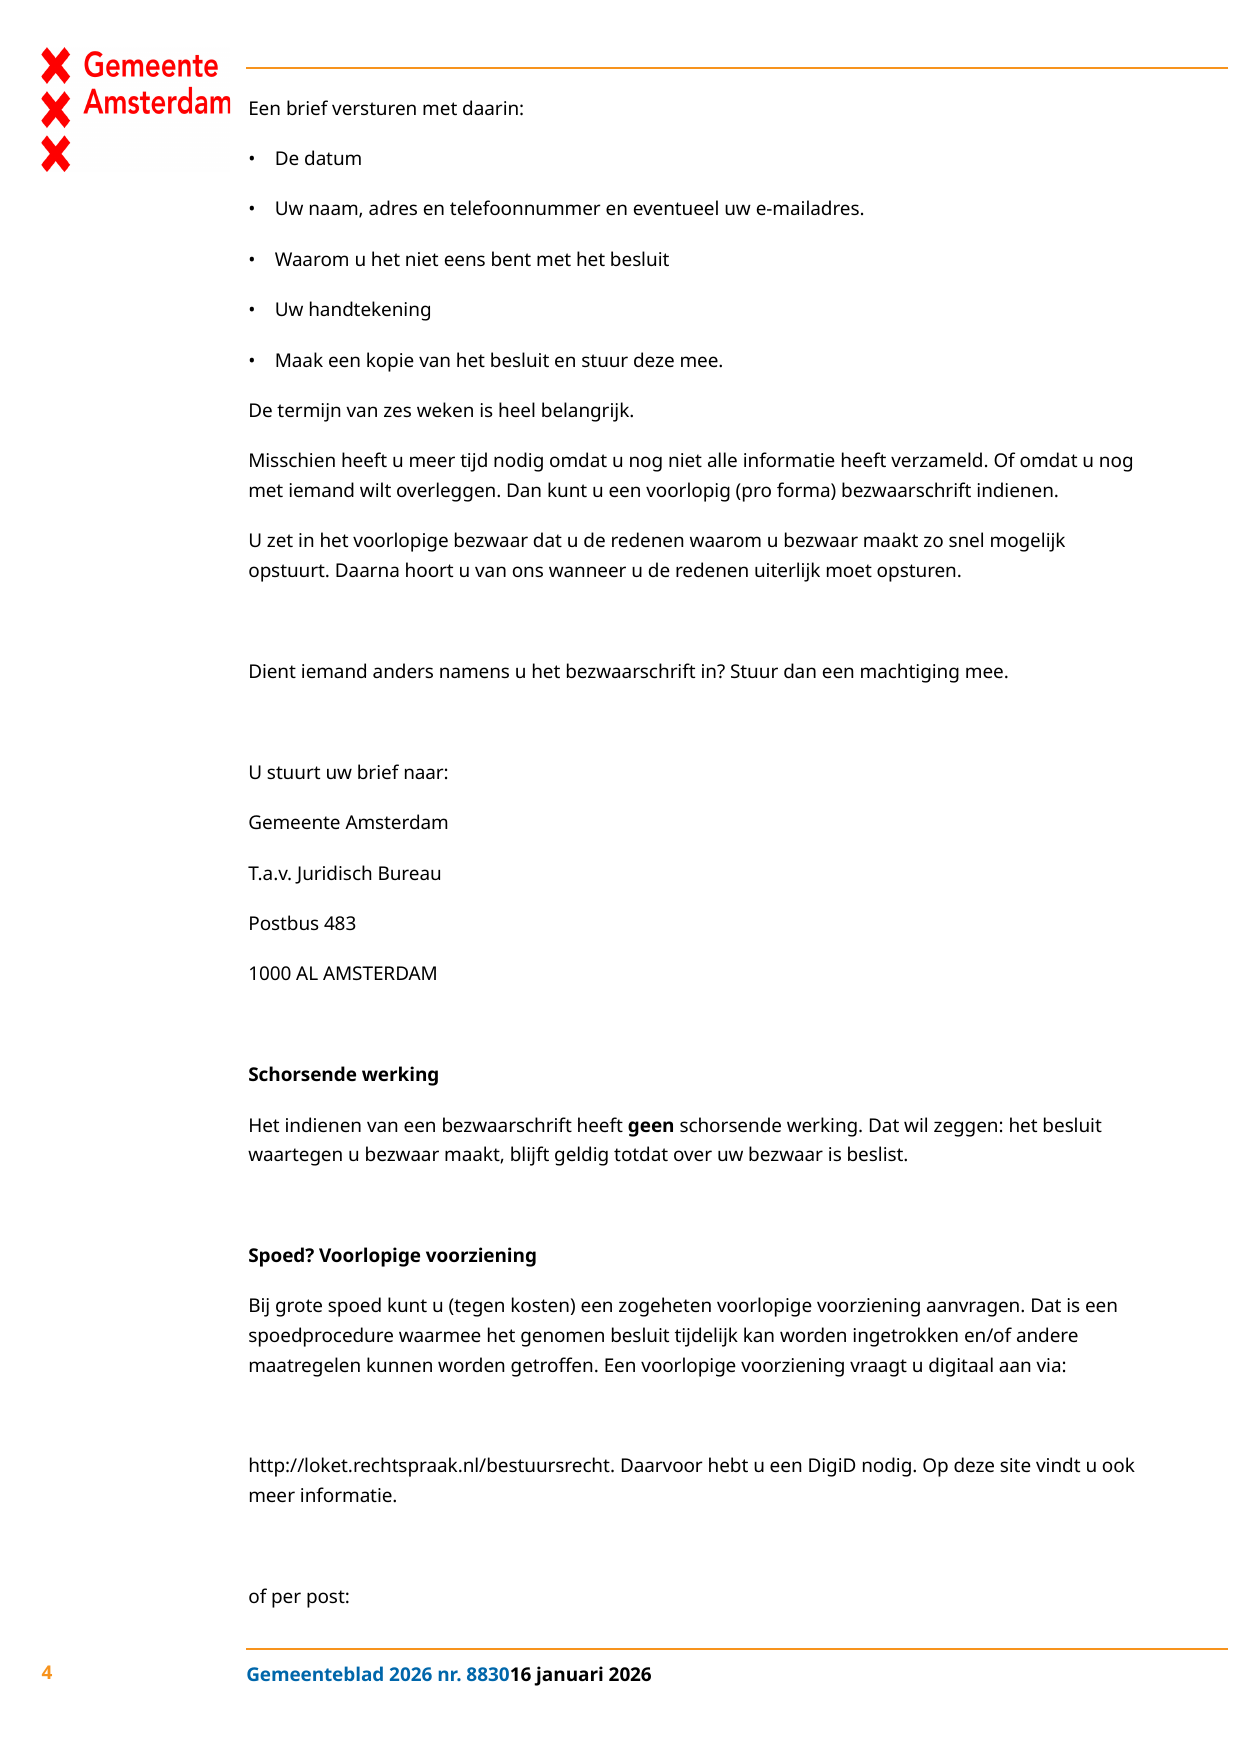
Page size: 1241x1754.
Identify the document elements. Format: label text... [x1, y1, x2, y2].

picture [41, 47, 231, 172]
text • Maak een kopie van het besluit en stuur deze mee. [248, 347, 1152, 373]
text Schorsende werking [248, 1061, 1152, 1087]
text Het indienen van een bezwaarschrift heeft geen schorsende werking. Dat wil zeggen: het besluit waartegen u bezwaar maakt, blijft geldig totdat over uw bezwaar is beslist. [248, 1112, 1152, 1167]
text Spoed? Voorlopige voorziening [248, 1242, 1152, 1268]
text • Uw naam, adres en telefoonnummer en eventueel uw e-mailadres. [248, 196, 1152, 221]
text Dient iemand anders namens u het bezwaarschrift in? Stuur dan een machtiging mee. [248, 658, 1152, 684]
text U zet in het voorlopige bezwaar dat u de redenen waarom u bezwaar maakt zo snel mogelijk opstuurt. Daarna hoort u van ons wanneer u de redenen uiterlijk moet opsturen. [248, 528, 1152, 583]
text Postbus 483 [248, 910, 1152, 936]
text Een brief versturen met daarin: [248, 95, 1152, 121]
text • De datum [248, 145, 1152, 171]
text U stuurt uw brief naar: [248, 759, 1152, 785]
text Misschien heeft u meer tijd nodig omdat u nog niet alle informatie heeft verzameld. Of omdat u nog met iemand wilt overleggen. Dan kunt u een voorlopig (pro forma) bezwaarschrift indienen. [248, 448, 1152, 503]
text • Waarom u het niet eens bent met het besluit [248, 246, 1152, 272]
text • Uw handtekening [248, 296, 1152, 322]
text Gemeente Amsterdam [248, 809, 1152, 835]
text http://loket.rechtspraak.nl/bestuursrecht. Daarvoor hebt u een DigiD nodig. Op deze site vindt u ook meer informatie. [248, 1453, 1152, 1508]
text T.a.v. Juridisch Bureau [248, 860, 1152, 886]
text Bij grote spoed kunt u (tegen kosten) een zogeheten voorlopige voorziening aanvragen. Dat is een spoedprocedure waarmee het genomen besluit tijdelijk kan worden ingetrokken en/of andere maatregelen kunnen worden getroffen. Een voorlopige voorziening vraagt u digitaal aan via: [248, 1293, 1152, 1378]
text De termijn van zes weken is heel belangrijk. [248, 397, 1152, 423]
text 1000 AL AMSTERDAM [248, 961, 1152, 986]
text of per post: [248, 1583, 1152, 1609]
